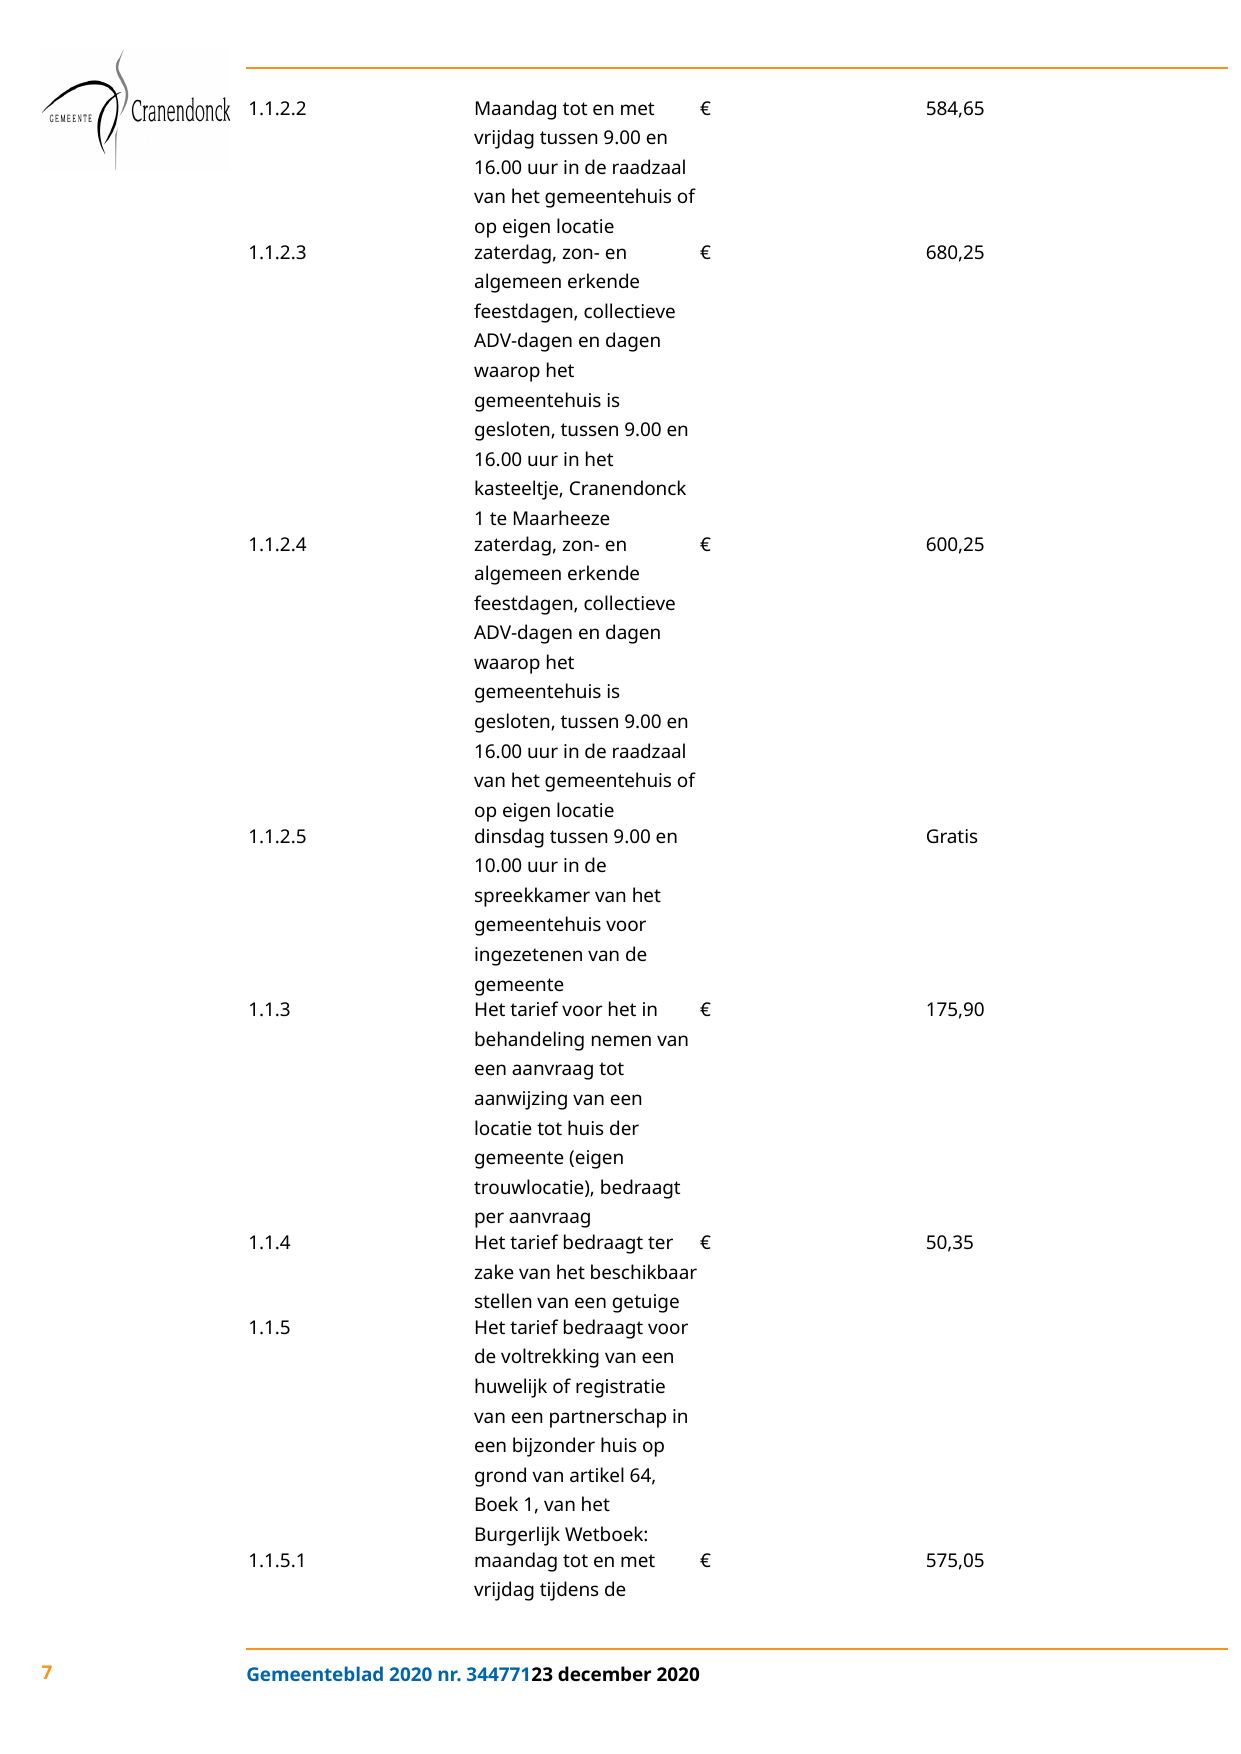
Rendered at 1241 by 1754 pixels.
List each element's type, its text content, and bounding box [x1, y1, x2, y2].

table_cell zaterdag, zon- en algemeen erkende feestdagen, collectieve ADV-dagen en dagen waarop het gemeentehuis is gesloten, tussen 9.00 en 16.00 uur in de raadzaal van het gemeentehuis of op eigen locatie [474, 531, 700, 823]
table_cell € [700, 95, 926, 239]
table_cell 575,05 [926, 1547, 1152, 1602]
table_cell 1.1.5 [248, 1314, 474, 1547]
table_cell 175,90 [926, 996, 1152, 1229]
table_cell € [700, 1547, 926, 1602]
table_cell 1.1.3 [248, 996, 474, 1229]
table_cell 50,35 [926, 1229, 1152, 1314]
table_cell Maandag tot en met vrijdag tussen 9.00 en 16.00 uur in de raadzaal van het gemeentehuis of op eigen locatie [474, 95, 700, 239]
table_cell € [700, 996, 926, 1229]
table_cell maandag tot en met vrijdag tijdens de [474, 1547, 700, 1602]
table_cell 1.1.2.5 [248, 823, 474, 996]
table_cell [700, 1314, 926, 1547]
picture [41, 47, 231, 172]
table_cell 1.1.2.3 [248, 239, 474, 531]
table_cell 680,25 [926, 239, 1152, 531]
table_cell Gratis [926, 823, 1152, 996]
table_cell 584,65 [926, 95, 1152, 239]
table_cell 1.1.2.2 [248, 95, 474, 239]
table_cell dinsdag tussen 9.00 en 10.00 uur in de spreekkamer van het gemeentehuis voor ingezetenen van de gemeente [474, 823, 700, 996]
table_cell 600,25 [926, 531, 1152, 823]
table_cell [700, 823, 926, 996]
table_cell zaterdag, zon- en algemeen erkende feestdagen, collectieve ADV-dagen en dagen waarop het gemeentehuis is gesloten, tussen 9.00 en 16.00 uur in het kasteeltje, Cranendonck 1 te Maarheeze [474, 239, 700, 531]
table_cell [926, 1314, 1152, 1547]
table_cell € [700, 531, 926, 823]
table_cell 1.1.2.4 [248, 531, 474, 823]
table_cell € [700, 239, 926, 531]
table_cell Het tarief voor het in behandeling nemen van een aanvraag tot aanwijzing van een locatie tot huis der gemeente (eigen trouwlocatie), bedraagt per aanvraag [474, 996, 700, 1229]
table_cell 1.1.4 [248, 1229, 474, 1314]
table_cell Het tarief bedraagt ter zake van het beschikbaar stellen van een getuige [474, 1229, 700, 1314]
table_cell € [700, 1229, 926, 1314]
table_cell 1.1.5.1 [248, 1547, 474, 1602]
table_cell Het tarief bedraagt voor de voltrekking van een huwelijk of registratie van een partnerschap in een bijzonder huis op grond van artikel 64, Boek 1, van het Burgerlijk Wetboek: [474, 1314, 700, 1547]
